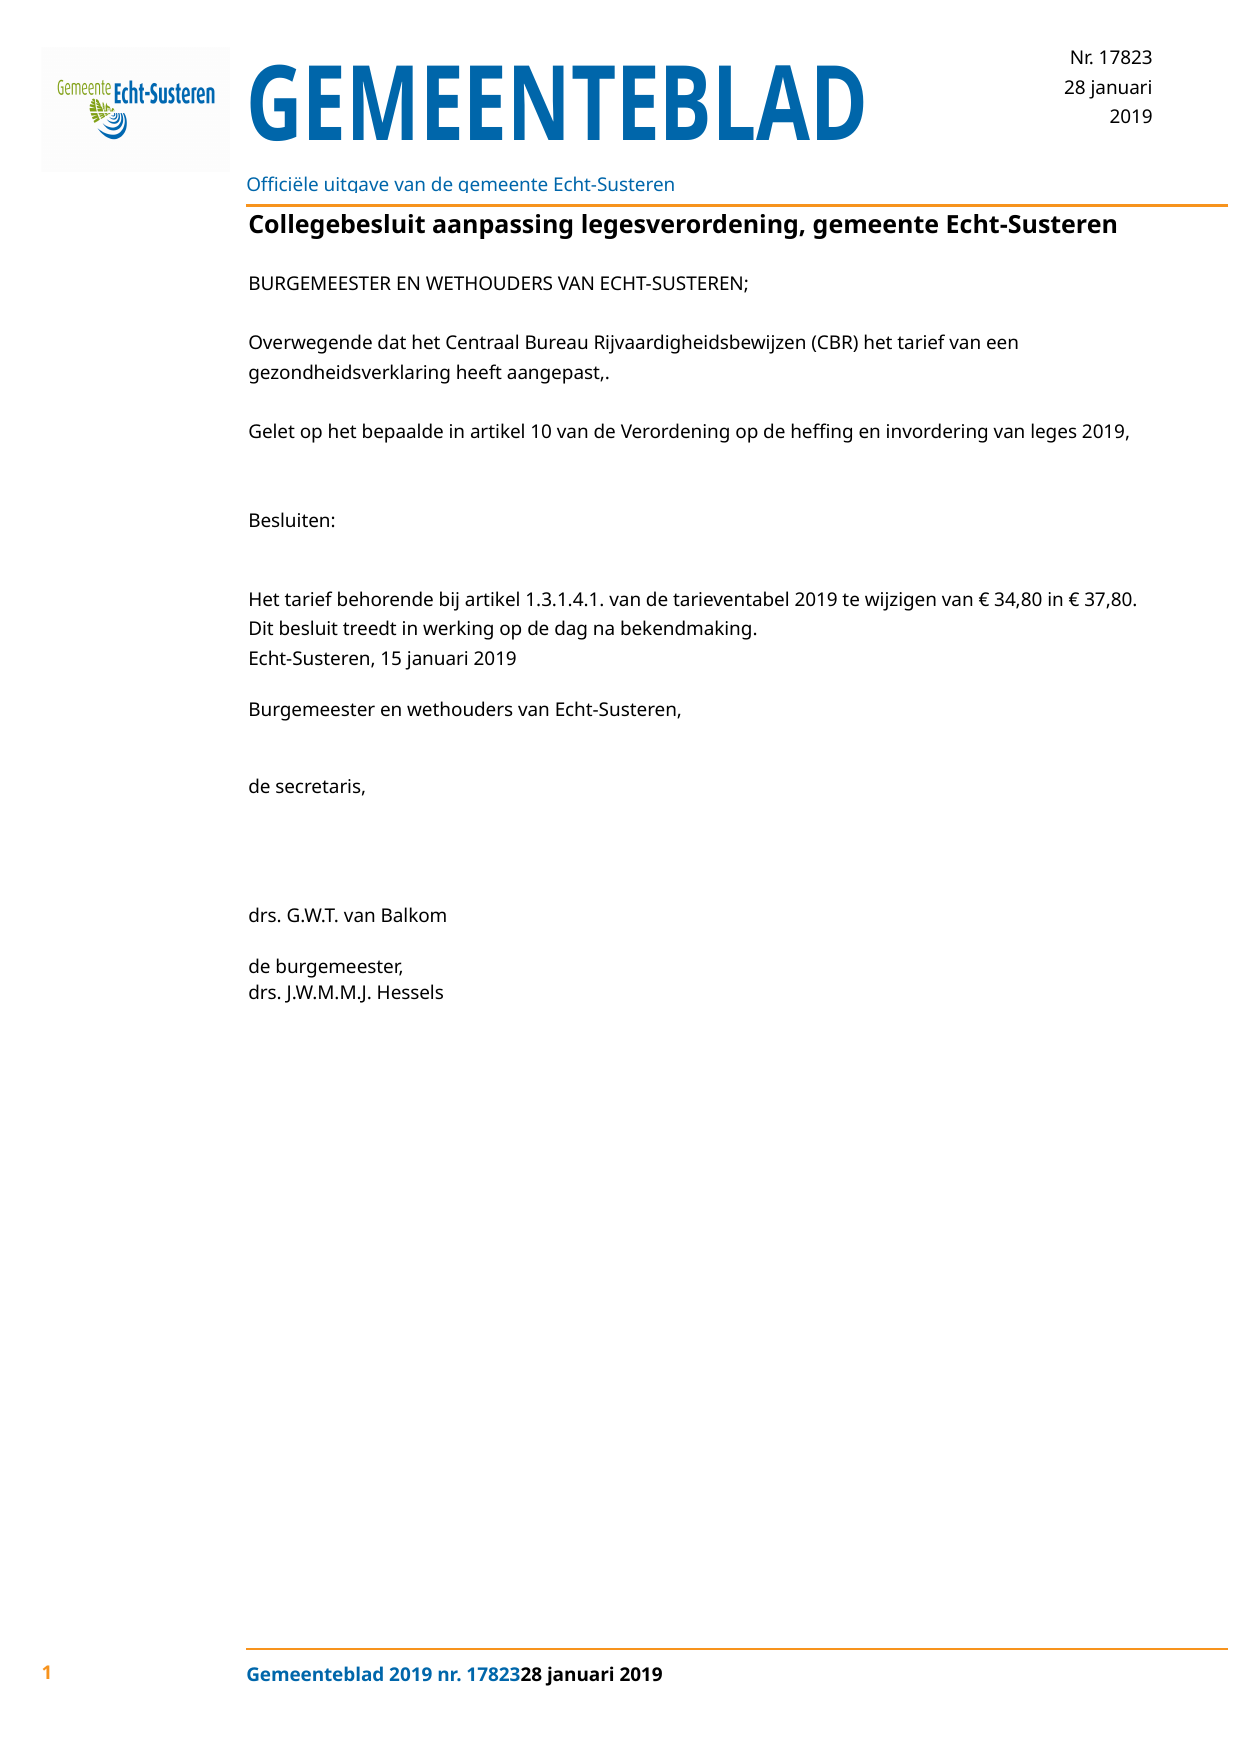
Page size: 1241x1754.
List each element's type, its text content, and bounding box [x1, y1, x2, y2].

text Collegebesluit aanpassing legesverordening, gemeente Echt-Susteren [248, 207, 1152, 241]
text Burgemeester en wethouders van Echt-Susteren, [248, 696, 1152, 722]
text Gelet op het bepaalde in artikel 10 van de Verordening op de heffing en invordering van leges 2019, [248, 418, 1152, 444]
text Dit besluit treedt in werking op de dag na bekendmaking. [248, 615, 1152, 641]
text de burgemeester, [248, 954, 1152, 979]
text Overwegende dat het Centraal Bureau Rijvaardigheidsbewijzen (CBR) het tarief van een gezondheidsverklaring heeft aangepast,. [248, 329, 1152, 385]
text drs. G.W.T. van Balkom [248, 902, 1152, 928]
text Het tarief behorende bij artikel 1.3.1.4.1. van de tarieventabel 2019 te wijzigen van € 34,80 in € 37,80. [248, 586, 1152, 612]
text BURGEMEESTER EN WETHOUDERS VAN ECHT-SUSTEREN; [248, 270, 1152, 296]
text drs. J.W.M.M.J. Hessels [248, 979, 1152, 1005]
text Besluiten: [248, 507, 1152, 533]
text Echt-Susteren, 15 januari 2019 [248, 645, 1152, 671]
picture [41, 47, 231, 172]
text de secretaris, [248, 774, 1152, 799]
